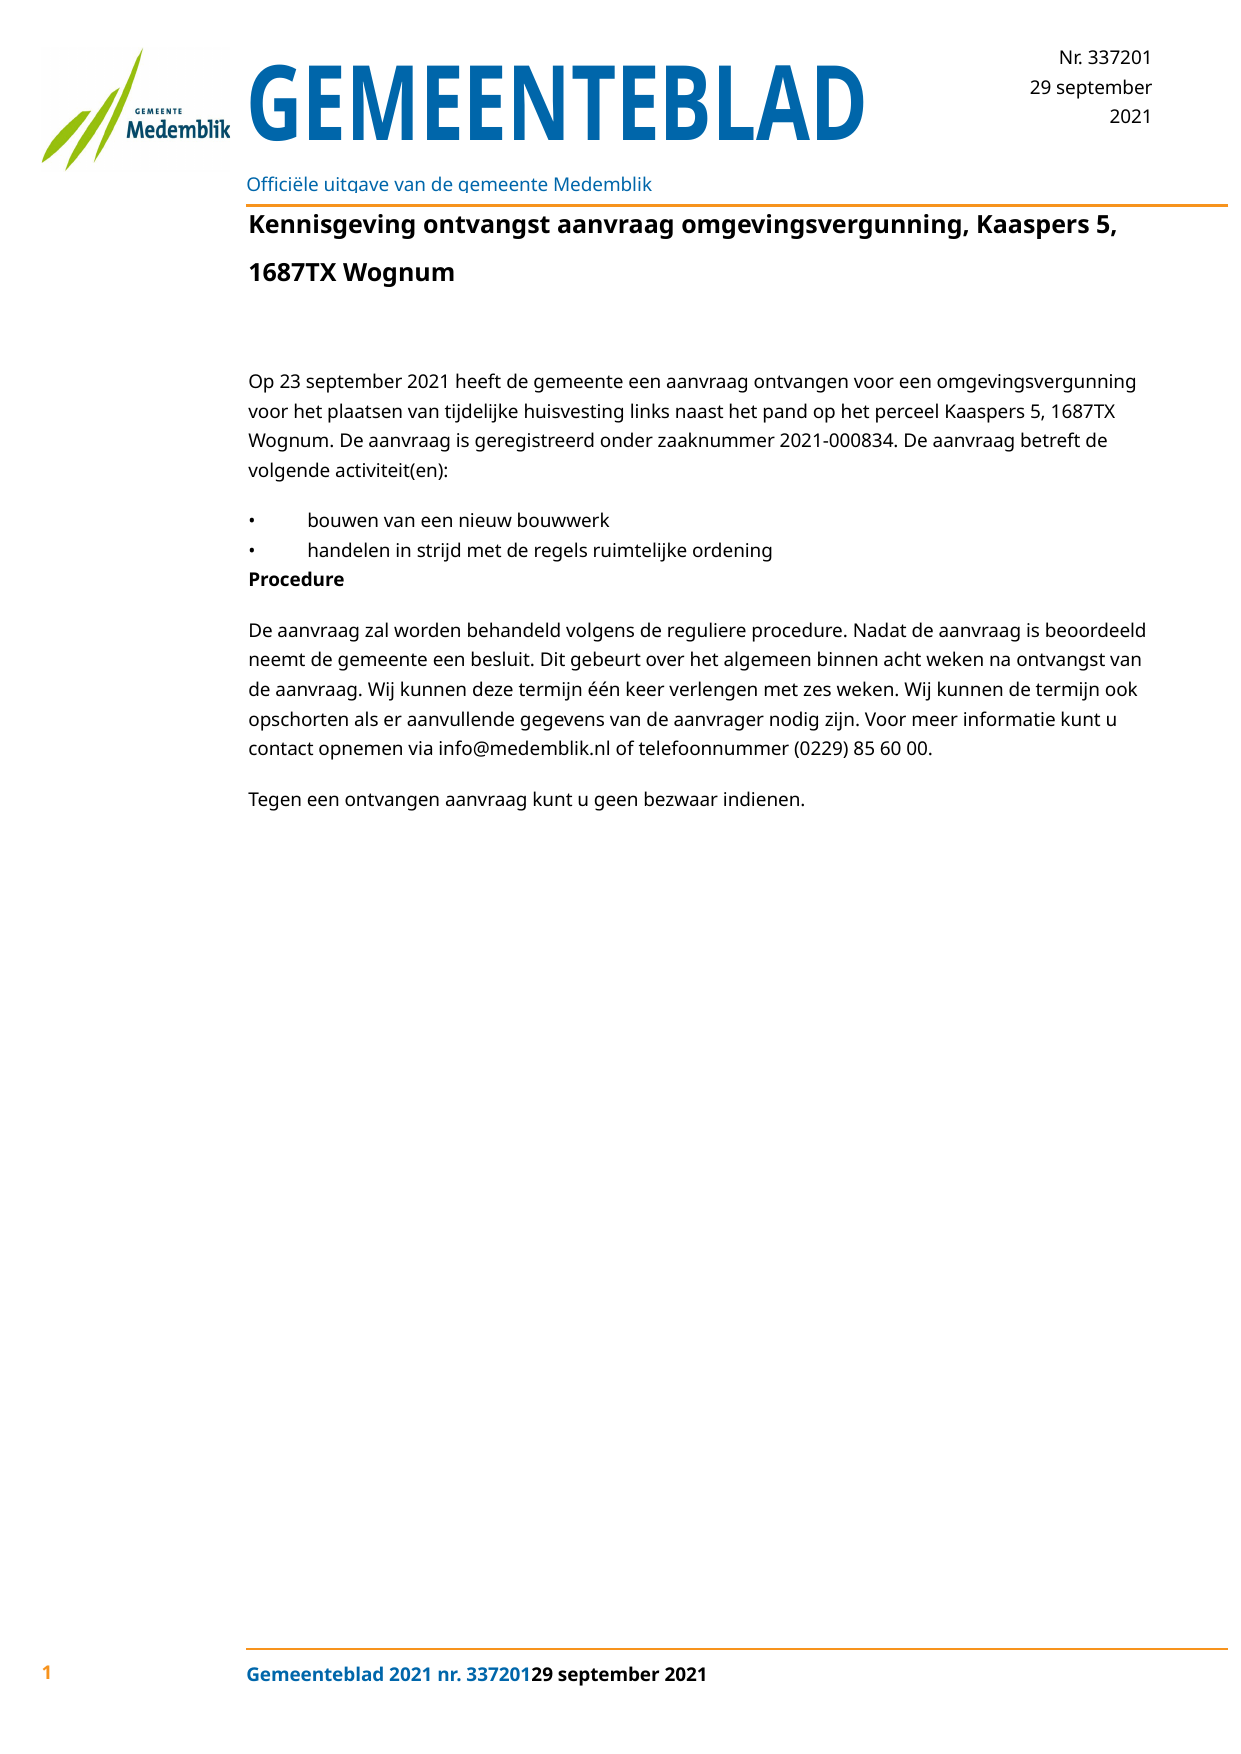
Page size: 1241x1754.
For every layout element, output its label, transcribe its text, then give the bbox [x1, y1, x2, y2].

list handelen in strijd met de regels ruimtelijke ordening [248, 537, 1152, 563]
text Procedure [248, 567, 1152, 592]
text Kennisgeving ontvangst aanvraag omgevingsvergunning, Kaaspers 5, 1687TX Wognum [248, 207, 1152, 288]
picture [41, 47, 231, 172]
text Tegen een ontvangen aanvraag kunt u geen bezwaar indienen. [248, 786, 1152, 812]
text De aanvraag zal worden behandeld volgens de reguliere procedure. Nadat de aanvraag is beoordeeld neemt de gemeente een besluit. Dit gebeurt over het algemeen binnen acht weken na ontvangst van de aanvraag. Wij kunnen deze termijn één keer verlengen met zes weken. Wij kunnen de termijn ook opschorten als er aanvullende gegevens van de aanvrager nodig zijn. Voor meer informatie kunt u contact opnemen via info@medemblik.nl of telefoonnummer (0229) 85 60 00. [248, 617, 1152, 761]
text Op 23 september 2021 heeft de gemeente een aanvraag ontvangen voor een omgevingsvergunning voor het plaatsen van tijdelijke huisvesting links naast het pand op het perceel Kaaspers 5, 1687TX Wognum. De aanvraag is geregistreerd onder zaaknummer 2021-000834. De aanvraag betreft de volgende activiteit(en): [248, 368, 1152, 483]
list bouwen van een nieuw bouwwerk [248, 507, 1152, 533]
